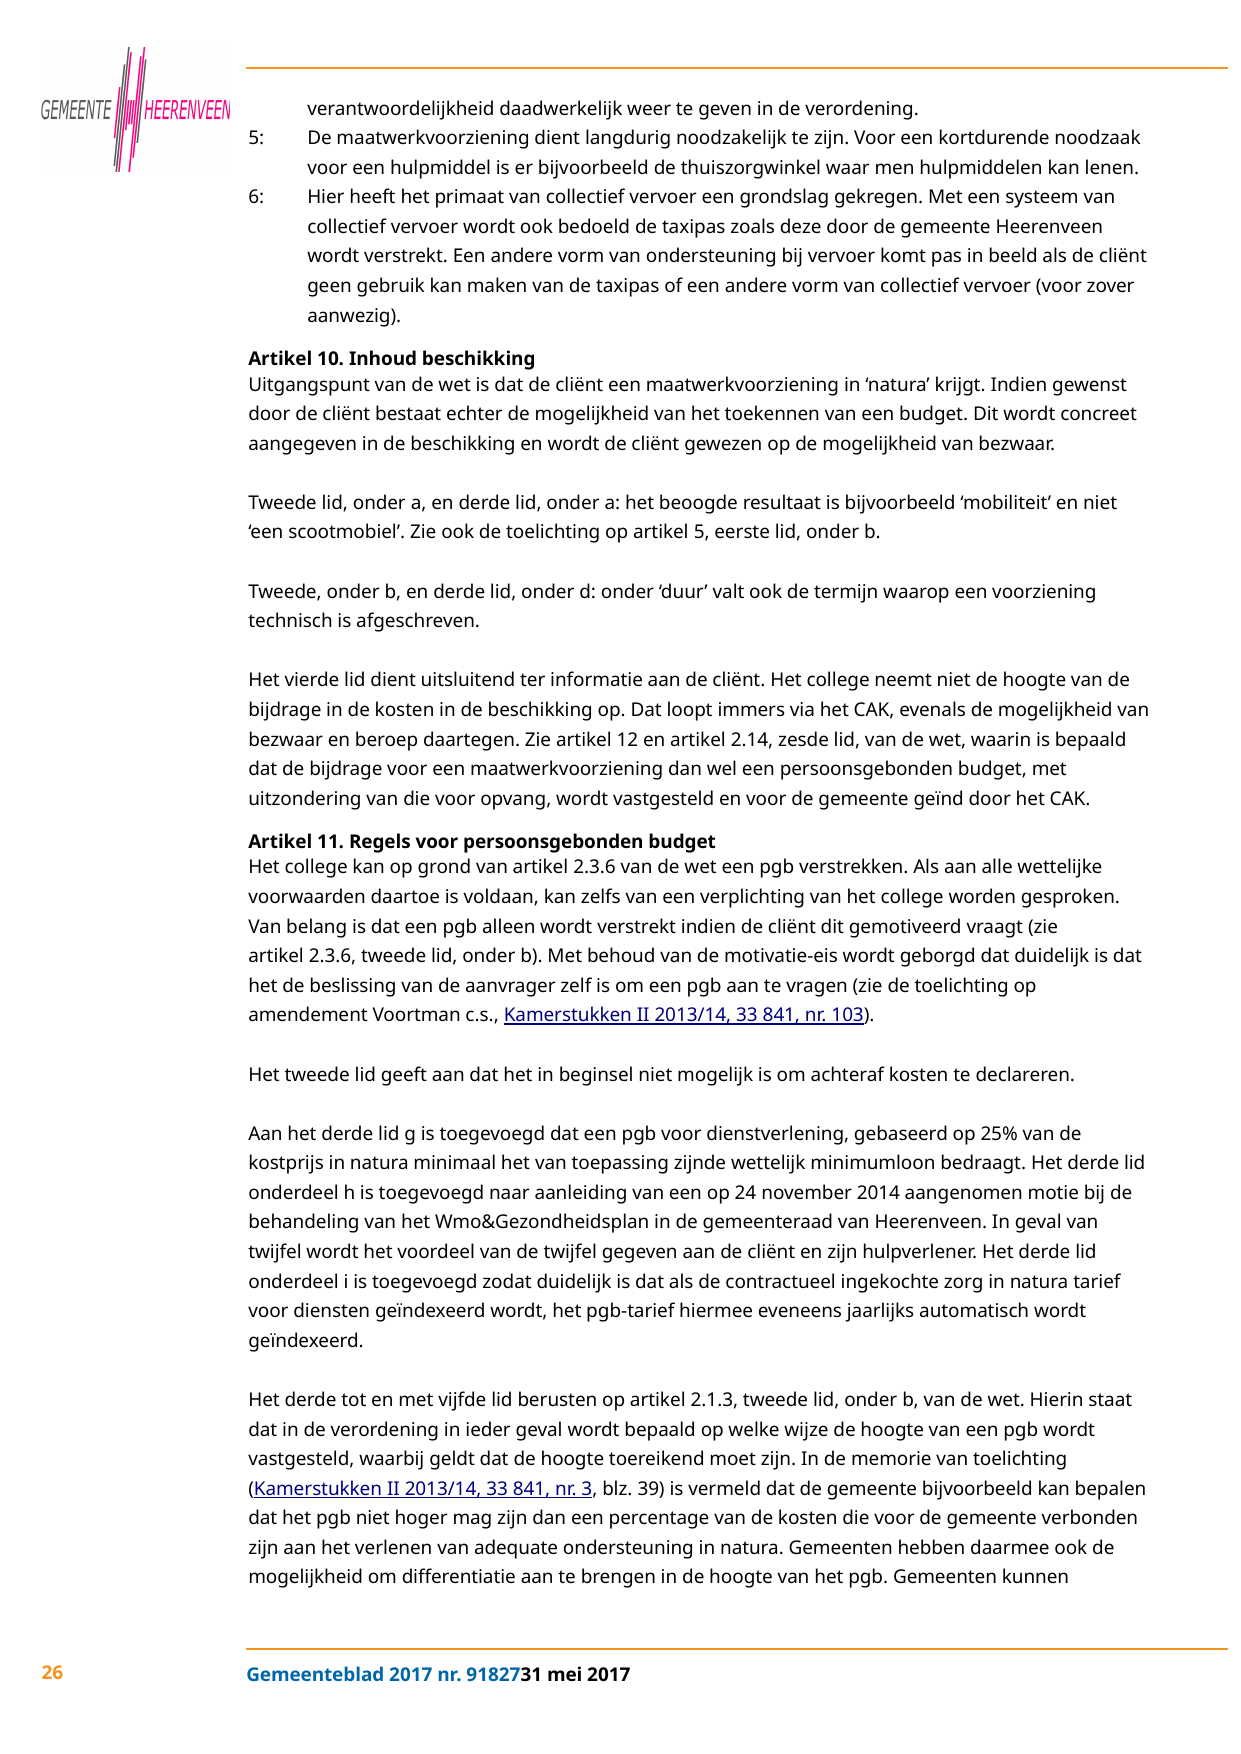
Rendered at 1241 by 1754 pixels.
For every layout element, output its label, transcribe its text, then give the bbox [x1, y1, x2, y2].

text Tweede, onder b, en derde lid, onder d: onder ‘duur’ valt ook de termijn waarop een voorziening technisch is afgeschreven. [248, 578, 1152, 633]
text Het derde tot en met vijfde lid berusten op artikel 2.1.3, tweede lid, onder b, van de wet. Hierin staat dat in de verordening in ieder geval wordt bepaald op welke wijze de hoogte van een pgb wordt vastgesteld, waarbij geldt dat de hoogte toereikend moet zijn. In de memorie van toelichting (Kamerstukken II 2013/14, 33 841, nr. 3, blz. 39) is vermeld dat de gemeente bijvoorbeeld kan bepalen dat het pgb niet hoger mag zijn dan een percentage van de kosten die voor de gemeente verbonden zijn aan het verlenen van adequate ondersteuning in natura. Gemeenten hebben daarmee ook de mogelijkheid om differentiatie aan te brengen in de hoogte van het pgb. Gemeenten kunnen [248, 1386, 1152, 1589]
text Artikel 11. Regels voor persoonsgebonden budget [248, 828, 1152, 854]
text Het college kan op grond van artikel 2.3.6 van de wet een pgb verstrekken. Als aan alle wettelijke voorwaarden daartoe is voldaan, kan zelfs van een verplichting van het college worden gesproken. Van belang is dat een pgb alleen wordt verstrekt indien de cliënt dit gemotiveerd vraagt (zie artikel 2.3.6, tweede lid, onder b). Met behoud van de motivatie-eis wordt geborgd dat duidelijk is dat het de beslissing van de aanvrager zelf is om een pgb aan te vragen (zie de toelichting op amendement Voortman c.s., Kamerstukken II 2013/14, 33 841, nr. 103). [248, 854, 1152, 1027]
picture [41, 47, 231, 172]
text Het vierde lid dient uitsluitend ter informatie aan de cliënt. Het college neemt niet de hoogte van de bijdrage in de kosten in de beschikking op. Dat loopt immers via het CAK, evenals de mogelijkheid van bezwaar en beroep daartegen. Zie artikel 12 en artikel 2.14, zesde lid, van de wet, waarin is bepaald dat de bijdrage voor een maatwerkvoorziening dan wel een persoonsgebonden budget, met uitzondering van die voor opvang, wordt vastgesteld en voor de gemeente geïnd door het CAK. [248, 667, 1152, 811]
list Hier heeft het primaat van collectief vervoer een grondslag gekregen. Met een systeem van collectief vervoer wordt ook bedoeld de taxipas zoals deze door de gemeente Heerenveen wordt verstrekt. Een andere vorm van ondersteuning bij vervoer komt pas in beeld als de cliënt geen gebruik kan maken van de taxipas of een andere vorm van collectief vervoer (voor zover aanwezig). [248, 183, 1152, 328]
text Artikel 10. Inhoud beschikking [248, 345, 1152, 371]
text Het tweede lid geeft aan dat het in beginsel niet mogelijk is om achteraf kosten te declareren. [248, 1061, 1152, 1087]
text Tweede lid, onder a, en derde lid, onder a: het beoogde resultaat is bijvoorbeeld ‘mobiliteit’ en niet ‘een scootmobiel’. Zie ook de toelichting op artikel 5, eerste lid, onder b. [248, 489, 1152, 544]
list De maatwerkvoorziening dient langdurig noodzakelijk te zijn. Voor een kortdurende noodzaak voor een hulpmiddel is er bijvoorbeeld de thuiszorgwinkel waar men hulpmiddelen kan lenen. [248, 124, 1152, 180]
text Aan het derde lid g is toegevoegd dat een pgb voor dienstverlening, gebaseerd op 25% van de kostprijs in natura minimaal het van toepassing zijnde wettelijk minimumloon bedraagt. Het derde lid onderdeel h is toegevoegd naar aanleiding van een op 24 november 2014 aangenomen motie bij de behandeling van het Wmo&Gezondheidsplan in de gemeenteraad van Heerenveen. In geval van twijfel wordt het voordeel van de twijfel gegeven aan de cliënt en zijn hulpverlener. Het derde lid onderdeel i is toegevoegd zodat duidelijk is dat als de contractueel ingekochte zorg in natura tarief voor diensten geïndexeerd wordt, het pgb-tarief hiermee eveneens jaarlijks automatisch wordt geïndexeerd. [248, 1120, 1152, 1353]
list verantwoordelijkheid daadwerkelijk weer te geven in de verordening. [248, 95, 1152, 121]
text Uitgangspunt van de wet is dat de cliënt een maatwerkvoorziening in ‘natura’ krijgt. Indien gewenst door de cliënt bestaat echter de mogelijkheid van het toekennen van een budget. Dit wordt concreet aangegeven in de beschikking en wordt de cliënt gewezen op de mogelijkheid van bezwaar. [248, 371, 1152, 456]
